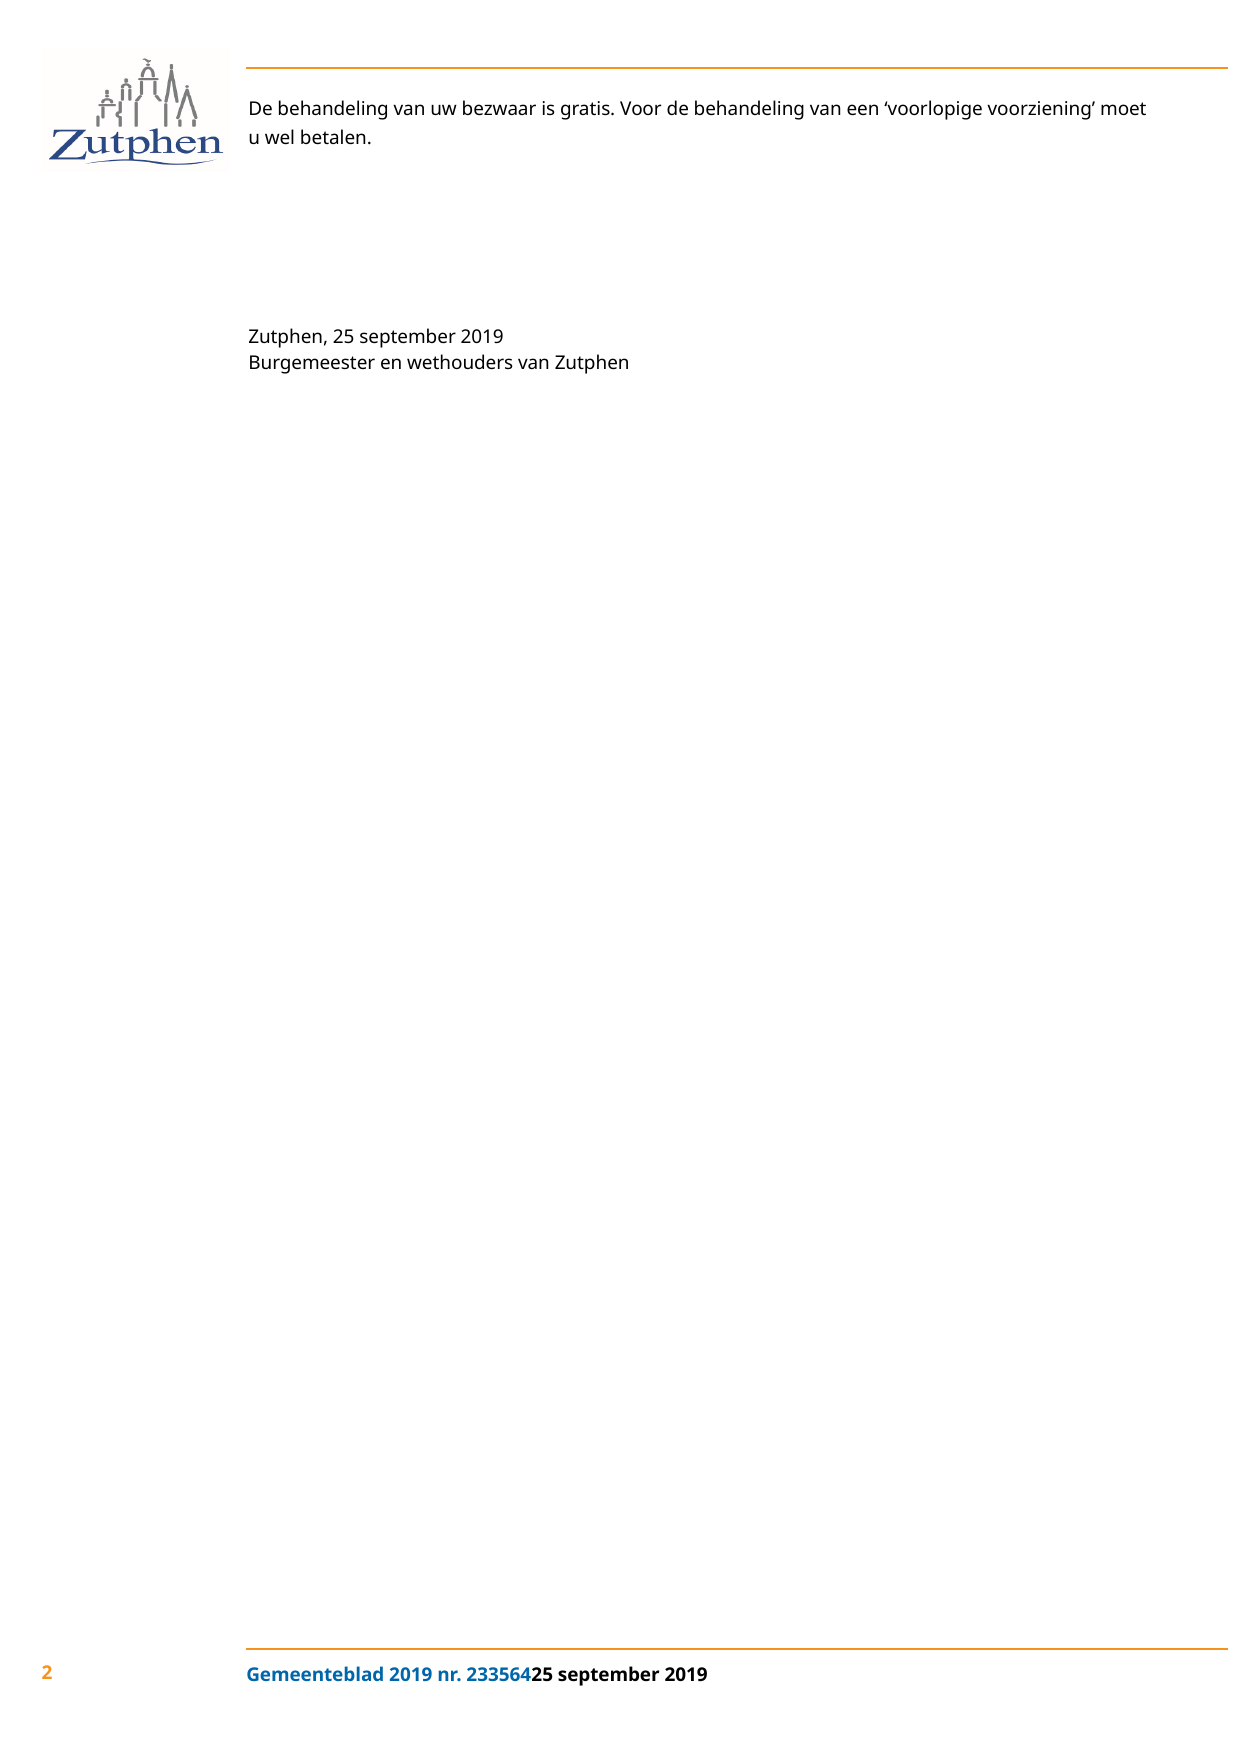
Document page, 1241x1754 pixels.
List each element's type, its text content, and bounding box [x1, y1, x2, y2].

text De behandeling van uw bezwaar is gratis. Voor de behandeling van een ‘voorlopige voorziening’ moet u wel betalen. [248, 95, 1152, 150]
text Zutphen, 25 september 2019 [248, 323, 1152, 349]
text Burgemeester en wethouders van Zutphen [248, 349, 1152, 375]
picture [41, 47, 231, 172]
